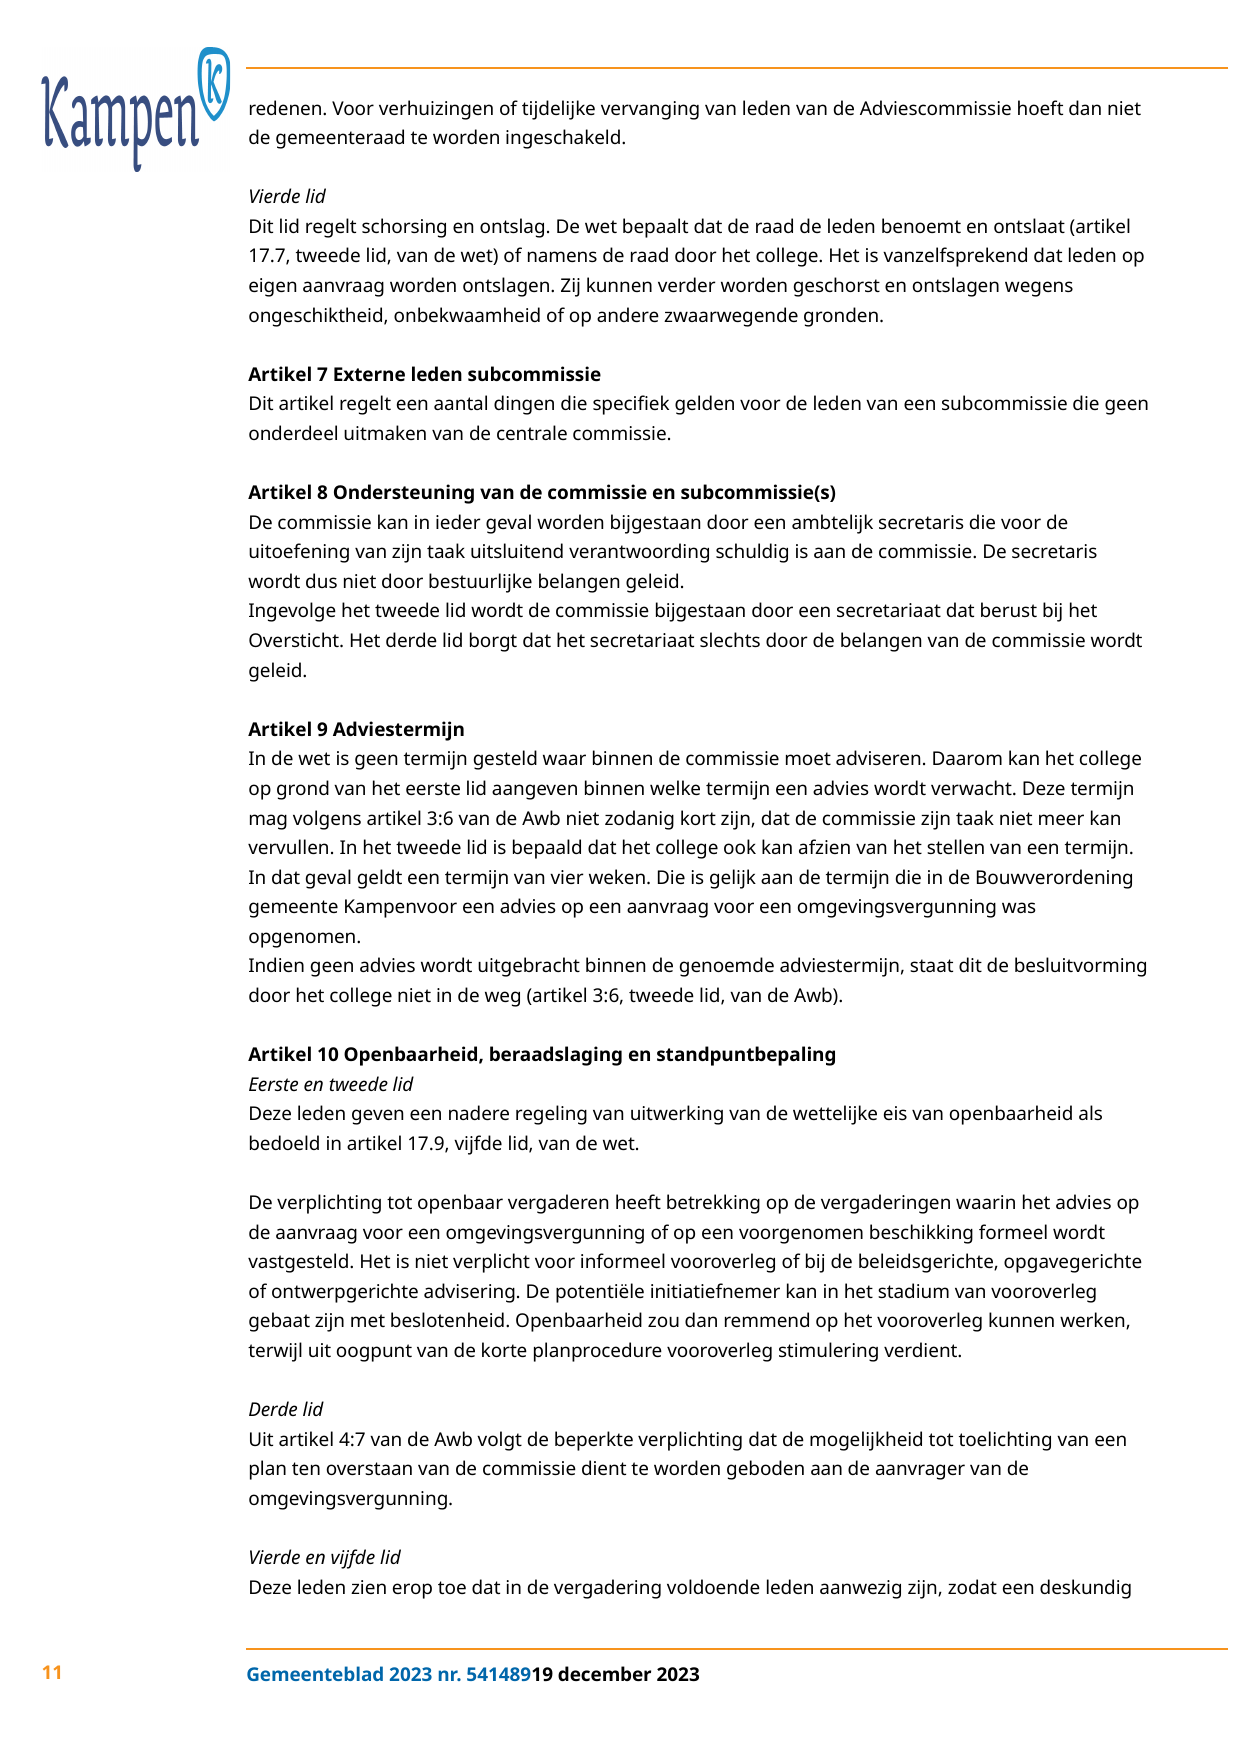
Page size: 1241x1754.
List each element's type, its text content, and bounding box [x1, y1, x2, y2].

text In de wet is geen termijn gesteld waar binnen de commissie moet adviseren. Daarom kan het college op grond van het eerste lid aangeven binnen welke termijn een advies wordt verwacht. Deze termijn mag volgens artikel 3:6 van de Awb niet zodanig kort zijn, dat de commissie zijn taak niet meer kan vervullen. In het tweede lid is bepaald dat het college ook kan afzien van het stellen van een termijn. In dat geval geldt een termijn van vier weken. Die is gelijk aan de termijn die in de Bouwverordening gemeente Kampenvoor een advies op een aanvraag voor een omgevingsvergunning was opgenomen. [248, 746, 1152, 949]
text De commissie kan in ieder geval worden bijgestaan door een ambtelijk secretaris die voor de uitoefening van zijn taak uitsluitend verantwoording schuldig is aan de commissie. De secretaris wordt dus niet door bestuurlijke belangen geleid. [248, 509, 1152, 594]
text Artikel 7 Externe leden subcommissie [248, 361, 1152, 387]
text Vierde lid [248, 183, 1152, 209]
picture [41, 47, 231, 172]
text De verplichting tot openbaar vergaderen heeft betrekking op de vergaderingen waarin het advies op de aanvraag voor een omgevingsvergunning of op een voorgenomen beschikking formeel wordt vastgesteld. Het is niet verplicht voor informeel vooroverleg of bij de beleidsgerichte, opgavegerichte of ontwerpgerichte advisering. De potentiële initiatiefnemer kan in het stadium van vooroverleg gebaat zijn met beslotenheid. Openbaarheid zou dan remmend op het vooroverleg kunnen werken, terwijl uit oogpunt van de korte planprocedure vooroverleg stimulering verdient. [248, 1189, 1152, 1363]
text Ingevolge het tweede lid wordt de commissie bijgestaan door een secretariaat dat berust bij het Oversticht. Het derde lid borgt dat het secretariaat slechts door de belangen van de commissie wordt geleid. [248, 598, 1152, 683]
text Artikel 9 Adviestermijn [248, 716, 1152, 742]
text Artikel 10 Openbaarheid, beraadslaging en standpuntbepaling [248, 1041, 1152, 1067]
text Uit artikel 4:7 van de Awb volgt de beperkte verplichting dat de mogelijkheid tot toelichting van een plan ten overstaan van de commissie dient te worden geboden aan de aanvrager van de omgevingsvergunning. [248, 1426, 1152, 1511]
text Deze leden zien erop toe dat in de vergadering voldoende leden aanwezig zijn, zodat een deskundig [248, 1574, 1152, 1600]
text Indien geen advies wordt uitgebracht binnen de genoemde adviestermijn, staat dit de besluitvorming door het college niet in de weg (artikel 3:6, tweede lid, van de Awb). [248, 953, 1152, 1008]
text Dit lid regelt schorsing en ontslag. De wet bepaalt dat de raad de leden benoemt en ontslaat (artikel 17.7, tweede lid, van de wet) of namens de raad door het college. Het is vanzelfsprekend dat leden op eigen aanvraag worden ontslagen. Zij kunnen verder worden geschorst en ontslagen wegens ongeschiktheid, onbekwaamheid of op andere zwaarwegende gronden. [248, 213, 1152, 328]
text Artikel 8 Ondersteuning van de commissie en subcommissie(s) [248, 479, 1152, 505]
text Vierde en vijfde lid [248, 1544, 1152, 1570]
text Dit artikel regelt een aantal dingen die specifiek gelden voor de leden van een subcommissie die geen onderdeel uitmaken van de centrale commissie. [248, 391, 1152, 446]
text Eerste en tweede lid [248, 1071, 1152, 1097]
text Derde lid [248, 1396, 1152, 1422]
text Deze leden geven een nadere regeling van uitwerking van de wettelijke eis van openbaarheid als bedoeld in artikel 17.9, vijfde lid, van de wet. [248, 1101, 1152, 1156]
text redenen. Voor verhuizingen of tijdelijke vervanging van leden van de Adviescommissie hoeft dan niet de gemeenteraad te worden ingeschakeld. [248, 95, 1152, 150]
